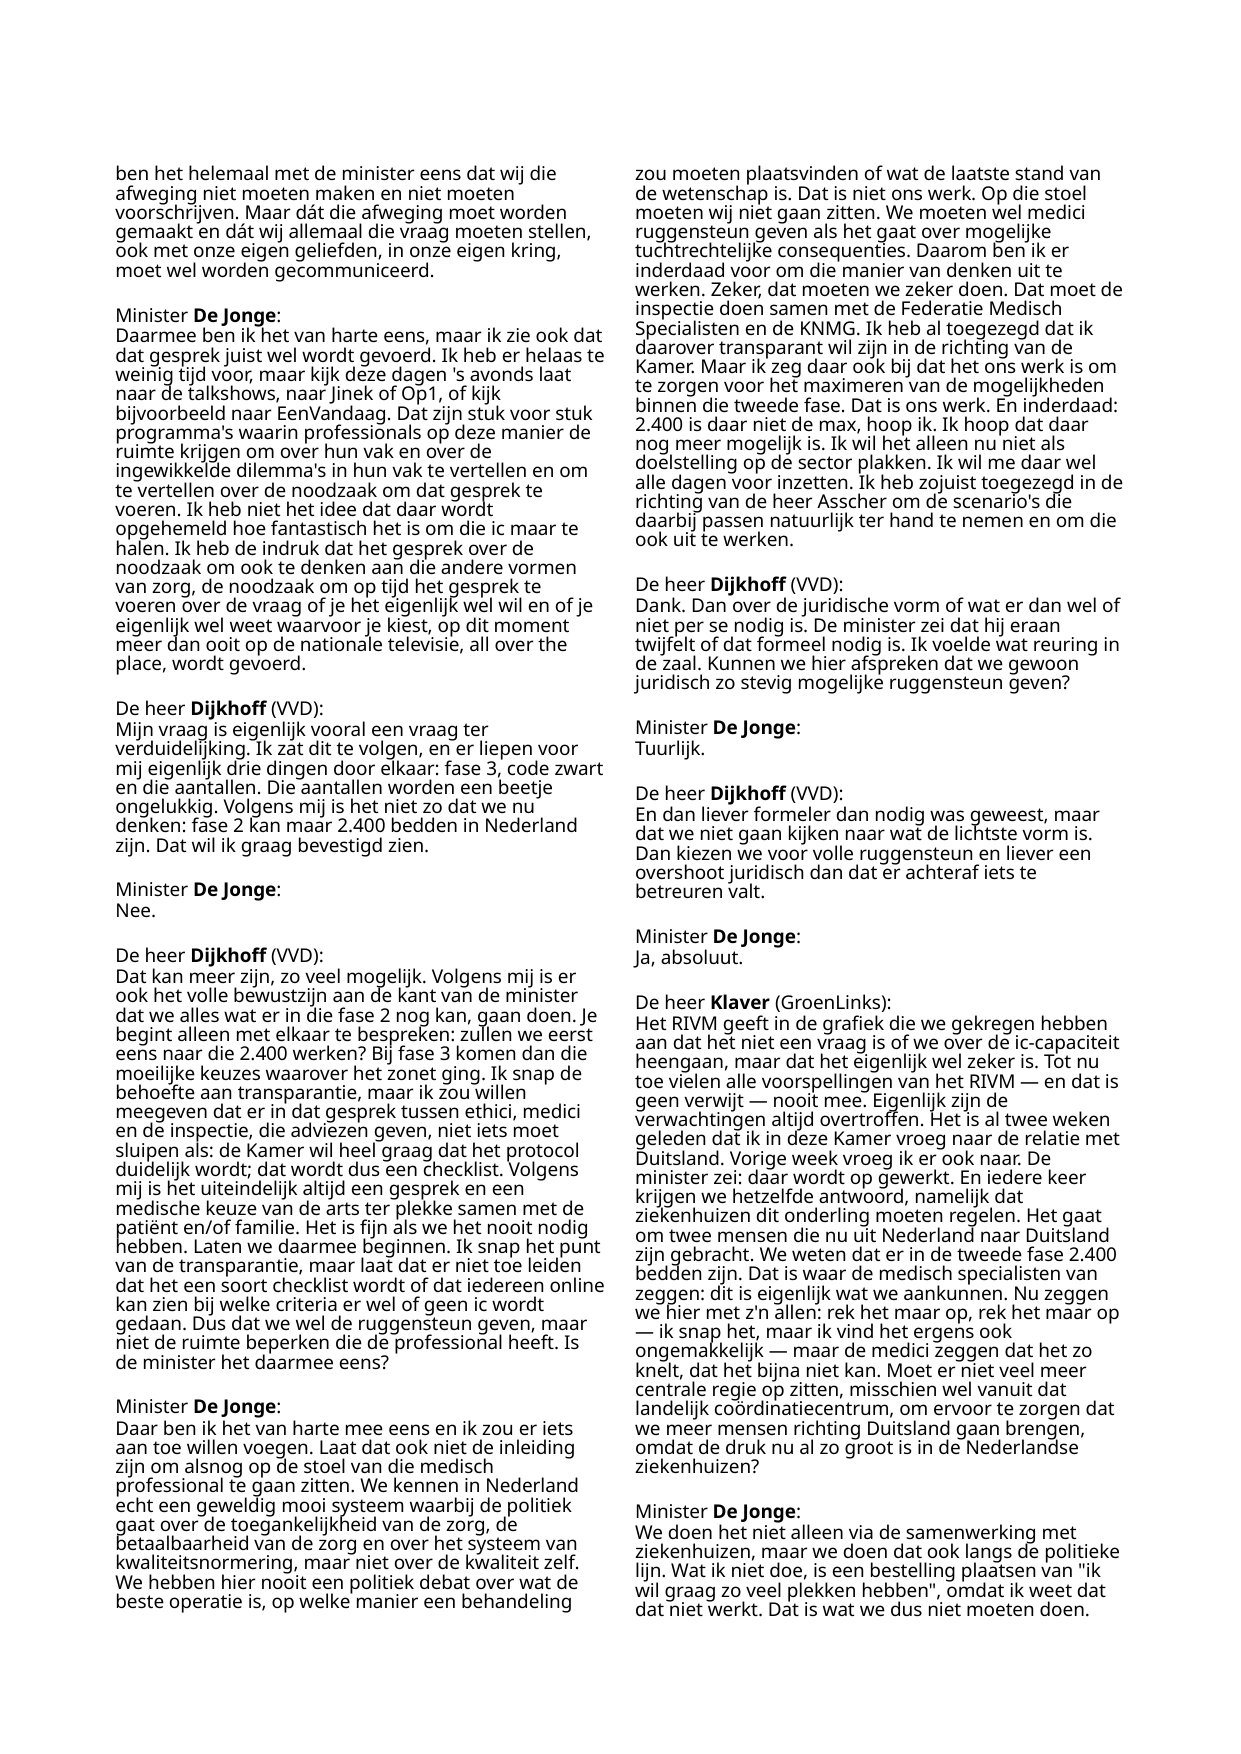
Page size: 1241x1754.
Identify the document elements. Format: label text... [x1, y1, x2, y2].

text Mijn vraag is eigenlijk vooral een vraag ter verduidelijking. Ik zat dit te volgen, en er liepen voor mij eigenlijk drie dingen door elkaar: fase 3, code zwart en die aantallen. Die aantallen worden een beetje ongelukkig. Volgens mij is het niet zo dat we nu denken: fase 2 kan maar 2.400 bedden in Nederland zijn. Dat wil ik graag bevestigd zien. [115, 721, 605, 856]
text Minister De Jonge: [115, 877, 605, 902]
text Minister De Jonge: [635, 714, 1125, 740]
text De heer Dijkhoff (VVD): [115, 695, 605, 721]
text De heer Dijkhoff (VVD): [635, 572, 1125, 597]
text ben het helemaal met de minister eens dat wij die afweging niet moeten maken en niet moeten voorschrijven. Maar dát die afweging moet worden gemaakt en dát wij allemaal die vraag moeten stellen, ook met onze eigen geliefden, in onze eigen kring, moet wel worden gecommuniceerd. [115, 165, 605, 281]
text En dan liever formeler dan nodig was geweest, maar dat we niet gaan kijken naar wat de lichtste vorm is. Dan kiezen we voor volle ruggensteun en liever een overshoot juridisch dan dat er achteraf iets te betreuren valt. [635, 806, 1125, 902]
text Daarmee ben ik het van harte eens, maar ik zie ook dat dat gesprek juist wel wordt gevoerd. Ik heb er helaas te weinig tijd voor, maar kijk deze dagen 's avonds laat naar de talkshows, naar Jinek of Op1, of kijk bijvoorbeeld naar EenVandaag. Dat zijn stuk voor stuk programma's waarin professionals op deze manier de ruimte krijgen om over hun vak en over de ingewikkelde dilemma's in hun vak te vertellen en om te vertellen over de noodzaak om dat gesprek te voeren. Ik heb niet het idee dat daar wordt opgehemeld hoe fantastisch het is om die ic maar te halen. Ik heb de indruk dat het gesprek over de noodzaak om ook te denken aan die andere vormen van zorg, de noodzaak om op tijd het gesprek te voeren over de vraag of je het eigenlijk wel wil en of je eigenlijk wel weet waarvoor je kiest, op dit moment meer dan ooit op de nationale televisie, all over the place, wordt gevoerd. [115, 327, 605, 674]
text Ja, absoluut. [635, 949, 1125, 968]
text Dank. Dan over de juridische vorm of wat er dan wel of niet per se nodig is. De minister zei dat hij eraan twijfelt of dat formeel nodig is. Ik voelde wat reuring in de zaal. Kunnen we hier afspreken dat we gewoon juridisch zo stevig mogelijke ruggensteun geven? [635, 597, 1125, 694]
text Het RIVM geeft in de grafiek die we gekregen hebben aan dat het niet een vraag is of we over de ic-capaciteit heengaan, maar dat het eigenlijk wel zeker is. Tot nu toe vielen alle voorspellingen van het RIVM — en dat is geen verwijt — nooit mee. Eigenlijk zijn de verwachtingen altijd overtroffen. Het is al twee weken geleden dat ik in deze Kamer vroeg naar de relatie met Duitsland. Vorige week vroeg ik er ook naar. De minister zei: daar wordt op gewerkt. En iedere keer krijgen we hetzelfde antwoord, namelijk dat ziekenhuizen dit onderling moeten regelen. Het gaat om twee mensen die nu uit Nederland naar Duitsland zijn gebracht. We weten dat er in de tweede fase 2.400 bedden zijn. Dat is waar de medisch specialisten van zeggen: dit is eigenlijk wat we aankunnen. Nu zeggen we hier met z'n allen: rek het maar op, rek het maar op — ik snap het, maar ik vind het ergens ook ongemakkelijk — maar de medici zeggen dat het zo knelt, dat het bijna niet kan. Moet er niet veel meer centrale regie op zitten, misschien wel vanuit dat landelijk coördinatiecentrum, om ervoor te zorgen dat we meer mensen richting Duitsland gaan brengen, omdat de druk nu al zo groot is in de Nederlandse ziekenhuizen? [635, 1015, 1125, 1477]
text De heer Dijkhoff (VVD): [115, 942, 605, 968]
text Minister De Jonge: [115, 302, 605, 327]
text Minister De Jonge: [635, 1498, 1125, 1524]
text Minister De Jonge: [635, 923, 1125, 949]
text Tuurlijk. [635, 740, 1125, 759]
text De heer Dijkhoff (VVD): [635, 780, 1125, 806]
text Dat kan meer zijn, zo veel mogelijk. Volgens mij is er ook het volle bewustzijn aan de kant van de minister dat we alles wat er in die fase 2 nog kan, gaan doen. Je begint alleen met elkaar te bespreken: zullen we eerst eens naar die 2.400 werken? Bij fase 3 komen dan die moeilijke keuzes waarover het zonet ging. Ik snap de behoefte aan transparantie, maar ik zou willen meegeven dat er in dat gesprek tussen ethici, medici en de inspectie, die adviezen geven, niet iets moet sluipen als: de Kamer wil heel graag dat het protocol duidelijk wordt; dat wordt dus een checklist. Volgens mij is het uiteindelijk altijd een gesprek en een medische keuze van de arts ter plekke samen met de patiënt en/of familie. Het is fijn als we het nooit nodig hebben. Laten we daarmee beginnen. Ik snap het punt van de transparantie, maar laat dat er niet toe leiden dat het een soort checklist wordt of dat iedereen online kan zien bij welke criteria er wel of geen ic wordt gedaan. Dus dat we wel de ruggensteun geven, maar niet de ruimte beperken die de professional heeft. Is de minister het daarmee eens? [115, 968, 605, 1373]
text Nee. [115, 902, 605, 922]
text De heer Klaver (GroenLinks): [635, 989, 1125, 1015]
text Daar ben ik het van harte mee eens en ik zou er iets aan toe willen voegen. Laat dat ook niet de inleiding zijn om alsnog op de stoel van die medisch professional te gaan zitten. We kennen in Nederland echt een geweldig mooi systeem waarbij de politiek gaat over de toegankelijkheid van de zorg, de betaalbaarheid van de zorg en over het systeem van kwaliteitsnormering, maar niet over de kwaliteit zelf. We hebben hier nooit een politiek debat over wat de beste operatie is, op welke manier een behandeling [115, 1419, 605, 1612]
text zou moeten plaatsvinden of wat de laatste stand van de wetenschap is. Dat is niet ons werk. Op die stoel moeten wij niet gaan zitten. We moeten wel medici ruggensteun geven als het gaat over mogelijke tuchtrechtelijke consequenties. Daarom ben ik er inderdaad voor om die manier van denken uit te werken. Zeker, dat moeten we zeker doen. Dat moet de inspectie doen samen met de Federatie Medisch Specialisten en de KNMG. Ik heb al toegezegd dat ik daarover transparant wil zijn in de richting van de Kamer. Maar ik zeg daar ook bij dat het ons werk is om te zorgen voor het maximeren van de mogelijkheden binnen die tweede fase. Dat is ons werk. En inderdaad: 2.400 is daar niet de max, hoop ik. Ik hoop dat daar nog meer mogelijk is. Ik wil het alleen nu niet als doelstelling op de sector plakken. Ik wil me daar wel alle dagen voor inzetten. Ik heb zojuist toegezegd in de richting van de heer Asscher om de scenario's die daarbij passen natuurlijk ter hand te nemen en om die ook uit te werken. [635, 165, 1125, 551]
text We doen het niet alleen via de samenwerking met ziekenhuizen, maar we doen dat ook langs de politieke lijn. Wat ik niet doe, is een bestelling plaatsen van "ik wil graag zo veel plekken hebben", omdat ik weet dat dat niet werkt. Dat is wat we dus niet moeten doen. [635, 1524, 1125, 1620]
text Minister De Jonge: [115, 1394, 605, 1419]
